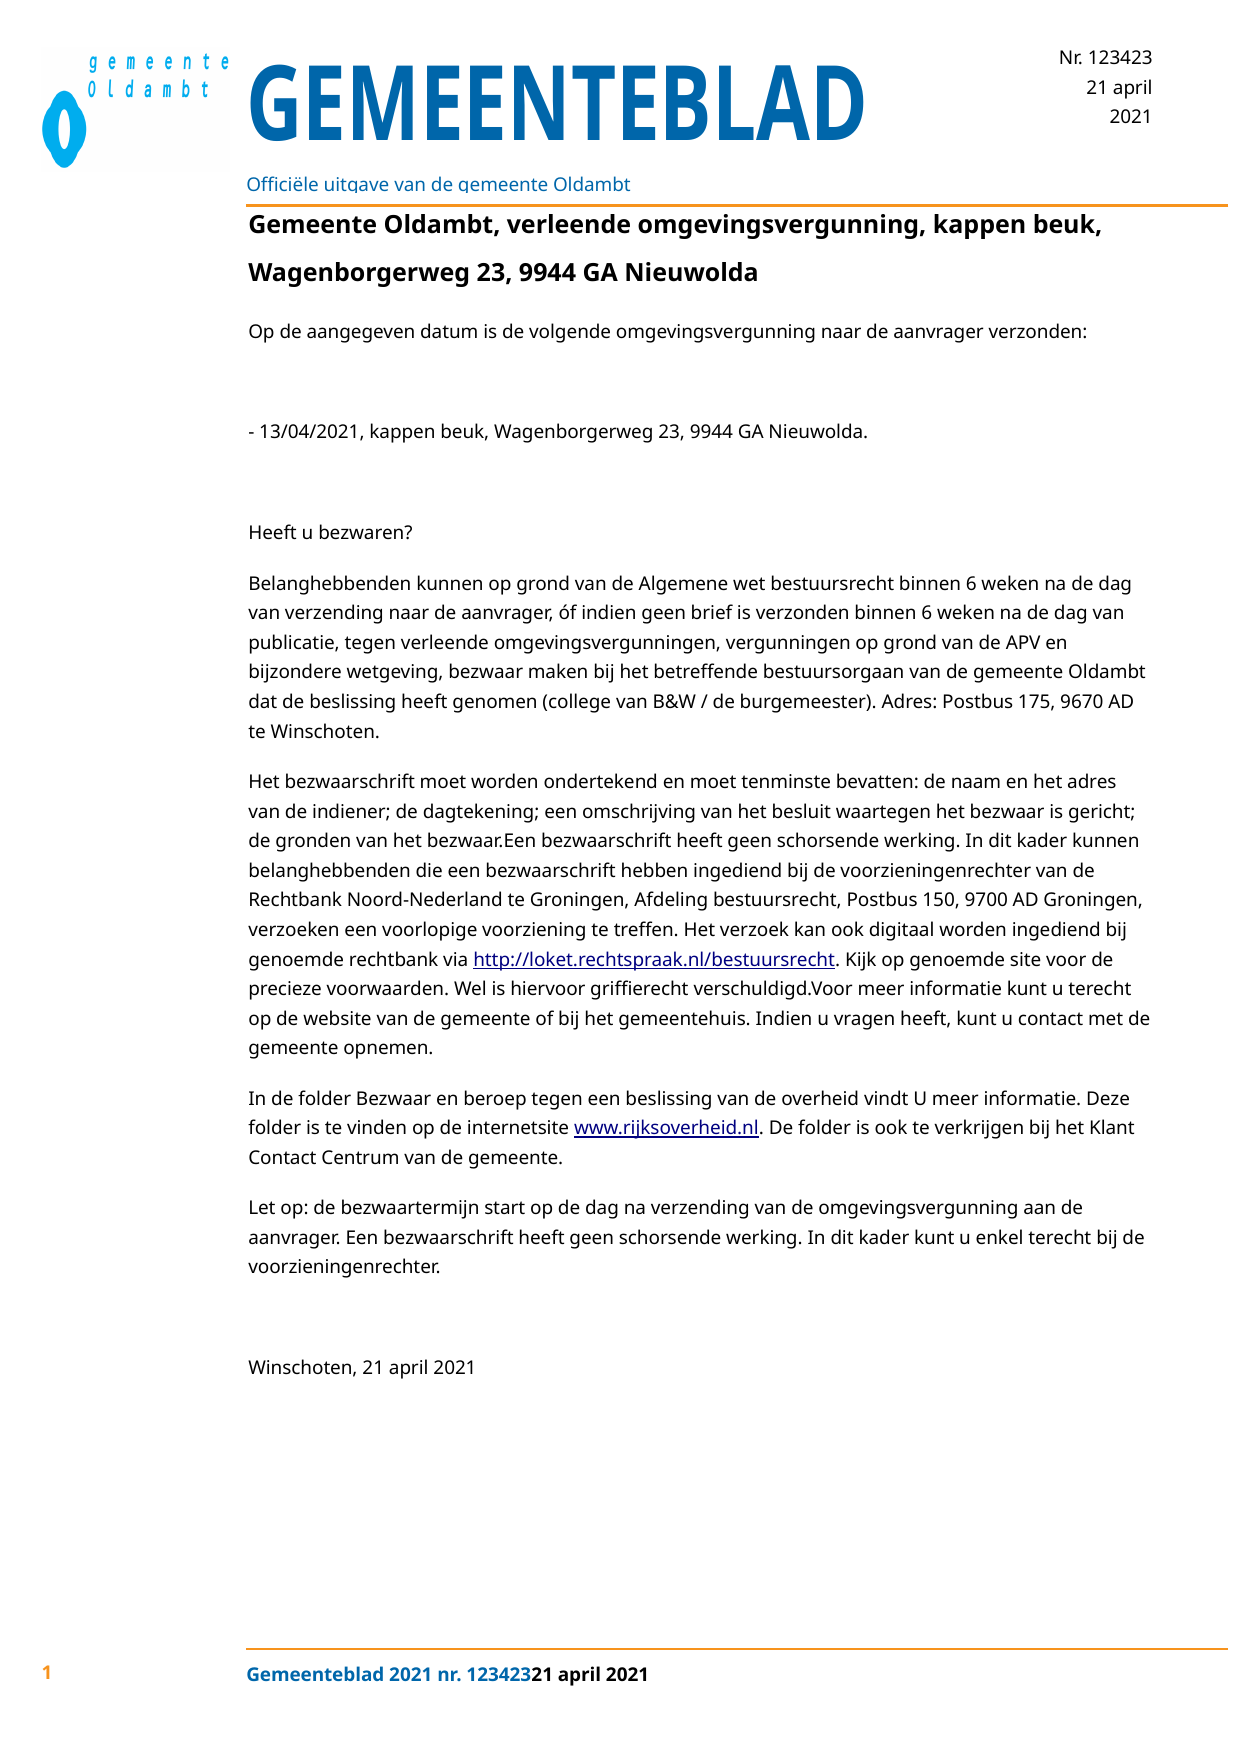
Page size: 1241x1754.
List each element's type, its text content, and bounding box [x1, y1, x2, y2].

text Belanghebbenden kunnen op grond van de Algemene wet bestuursrecht binnen 6 weken na de dag van verzending naar de aanvrager, óf indien geen brief is verzonden binnen 6 weken na de dag van publicatie, tegen verleende omgevingsvergunningen, vergunningen op grond van de APV en bijzondere wetgeving, bezwaar maken bij het betreffende bestuursorgaan van de gemeente Oldambt dat de beslissing heeft genomen (college van B&W / de burgemeester). Adres: Postbus 175, 9670 AD te Winschoten. [248, 570, 1152, 744]
text Let op: de bezwaartermijn start op de dag na verzending van de omgevingsvergunning aan de aanvrager. Een bezwaarschrift heeft geen schorsende werking. In dit kader kunt u enkel terecht bij de voorzieningenrechter. [248, 1194, 1152, 1279]
text Heeft u bezwaren? [248, 519, 1152, 545]
picture [41, 47, 231, 172]
text In de folder Bezwaar en beroep tegen een beslissing van de overheid vindt U meer informatie. Deze folder is te vinden op de internetsite www.rijksoverheid.nl. De folder is ook te verkrijgen bij het Klant Contact Centrum van de gemeente. [248, 1085, 1152, 1170]
text Op de aangegeven datum is de volgende omgevingsvergunning naar de aanvrager verzonden: [248, 318, 1152, 344]
text - 13/04/2021, kappen beuk, Wagenborgerweg 23, 9944 GA Nieuwolda. [248, 419, 1152, 444]
text Gemeente Oldambt, verleende omgevingsvergunning, kappen beuk, Wagenborgerweg 23, 9944 GA Nieuwolda [248, 207, 1152, 288]
text Winschoten, 21 april 2021 [248, 1354, 1152, 1380]
text Het bezwaarschrift moet worden ondertekend en moet tenminste bevatten: de naam en het adres van de indiener; de dagtekening; een omschrijving van het besluit waartegen het bezwaar is gericht; de gronden van het bezwaar.Een bezwaarschrift heeft geen schorsende werking. In dit kader kunnen belanghebbenden die een bezwaarschrift hebben ingediend bij de voorzieningenrechter van de Rechtbank Noord-Nederland te Groningen, Afdeling bestuursrecht, Postbus 150, 9700 AD Groningen, verzoeken een voorlopige voorziening te treffen. Het verzoek kan ook digitaal worden ingediend bij genoemde rechtbank via http://loket.rechtspraak.nl/bestuursrecht. Kijk op genoemde site voor de precieze voorwaarden. Wel is hiervoor griffierecht verschuldigd.Voor meer informatie kunt u terecht op de website van de gemeente of bij het gemeentehuis. Indien u vragen heeft, kunt u contact met de gemeente opnemen. [248, 768, 1152, 1060]
